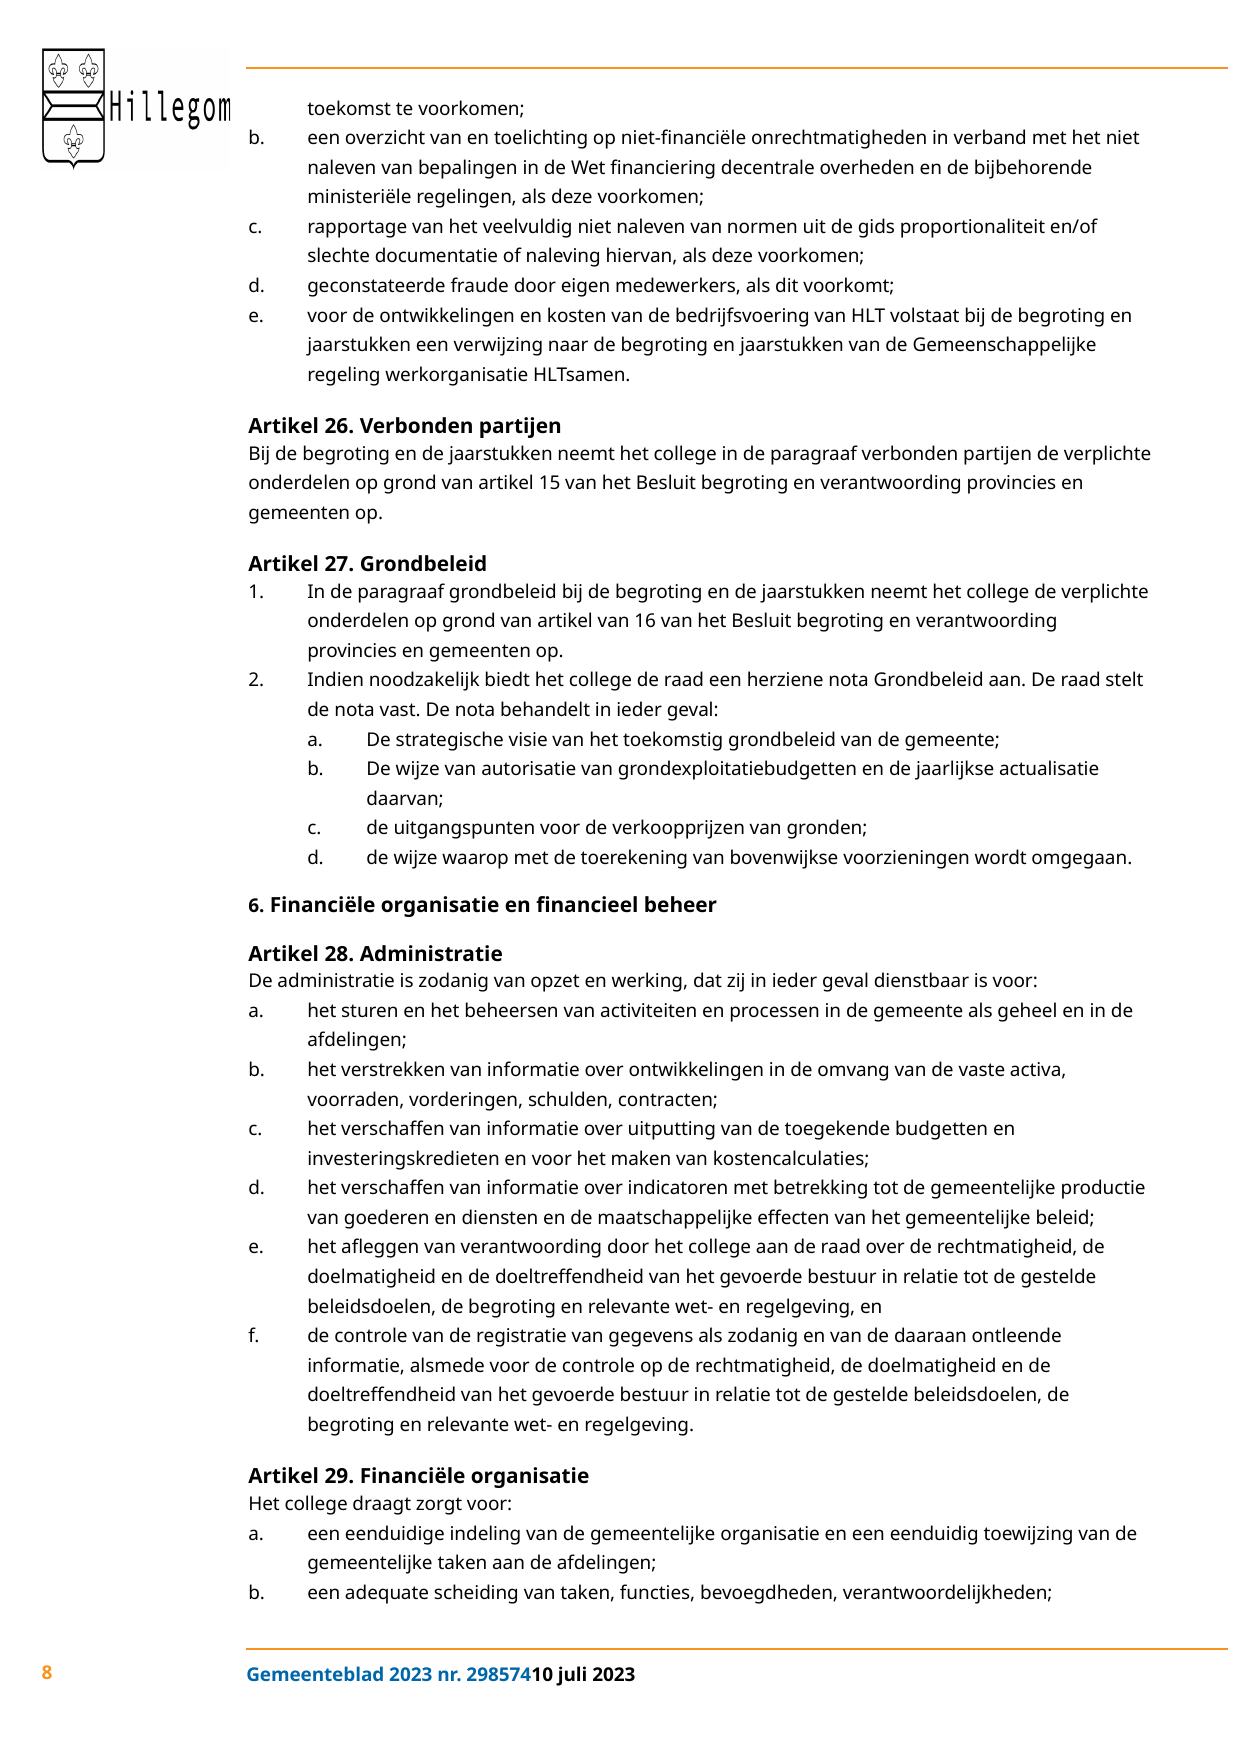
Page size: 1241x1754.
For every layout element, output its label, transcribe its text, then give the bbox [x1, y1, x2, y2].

list het afleggen van verantwoording door het college aan de raad over de rechtmatigheid, de doelmatigheid en de doeltreffendheid van het gevoerde bestuur in relatie tot de gestelde beleidsdoelen, de begroting en relevante wet- en regelgeving, en [248, 1234, 1152, 1319]
list toekomst te voorkomen; [248, 95, 1152, 121]
text De administratie is zodanig van opzet en werking, dat zij in ieder geval dienstbaar is voor: [248, 967, 1152, 993]
text 6. Financiële organisatie en financieel beheer [248, 890, 1152, 918]
list de wijze waarop met de toerekening van bovenwijkse voorzieningen wordt omgegaan. [307, 844, 1152, 870]
list geconstateerde fraude door eigen medewerkers, als dit voorkomt; [248, 272, 1152, 298]
list voor de ontwikkelingen en kosten van de bedrijfsvoering van HLT volstaat bij de begroting en jaarstukken een verwijzing naar de begroting en jaarstukken van de Gemeenschappelijke regeling werkorganisatie HLTsamen. [248, 302, 1152, 387]
list de uitgangspunten voor de verkoopprijzen van gronden; [307, 814, 1152, 840]
list een adequate scheiding van taken, functies, bevoegdheden, verantwoordelijkheden; [248, 1579, 1152, 1604]
list het sturen en het beheersen van activiteiten en processen in de gemeente als geheel en in de afdelingen; [248, 997, 1152, 1052]
text Artikel 26. Verbonden partijen [248, 411, 1152, 440]
text Bij de begroting en de jaarstukken neemt het college in de paragraaf verbonden partijen de verplichte onderdelen op grond van artikel 15 van het Besluit begroting en verantwoording provincies en gemeenten op. [248, 440, 1152, 525]
picture [41, 47, 231, 172]
list een overzicht van en toelichting op niet-financiële onrechtmatigheden in verband met het niet naleven van bepalingen in de Wet financiering decentrale overheden en de bijbehorende ministeriële regelingen, als deze voorkomen; [248, 124, 1152, 209]
list het verschaffen van informatie over uitputting van de toegekende budgetten en investeringskredieten en voor het maken van kostencalculaties; [248, 1115, 1152, 1171]
list De strategische visie van het toekomstig grondbeleid van de gemeente; [307, 726, 1152, 752]
list een eenduidige indeling van de gemeentelijke organisatie en een eenduidig toewijzing van de gemeentelijke taken aan de afdelingen; [248, 1520, 1152, 1575]
text Het college draagt zorgt voor: [248, 1490, 1152, 1516]
list Indien noodzakelijk biedt het college de raad een herziene nota Grondbeleid aan. De raad stelt de nota vast. De nota behandelt in ieder geval: [248, 667, 1152, 722]
list het verstrekken van informatie over ontwikkelingen in de omvang van de vaste activa, voorraden, vorderingen, schulden, contracten; [248, 1056, 1152, 1112]
text Artikel 28. Administratie [248, 939, 1152, 967]
text Artikel 29. Financiële organisatie [248, 1462, 1152, 1490]
list De wijze van autorisatie van grondexploitatiebudgetten en de jaarlijkse actualisatie daarvan; [307, 755, 1152, 811]
text Artikel 27. Grondbeleid [248, 549, 1152, 578]
list In de paragraaf grondbeleid bij de begroting en de jaarstukken neemt het college de verplichte onderdelen op grond van artikel van 16 van het Besluit begroting en verantwoording provincies en gemeenten op. [248, 578, 1152, 663]
list rapportage van het veelvuldig niet naleven van normen uit de gids proportionaliteit en/of slechte documentatie of naleving hiervan, als deze voorkomen; [248, 213, 1152, 268]
list het verschaffen van informatie over indicatoren met betrekking tot de gemeentelijke productie van goederen en diensten en de maatschappelijke effecten van het gemeentelijke beleid; [248, 1174, 1152, 1230]
list de controle van de registratie van gegevens als zodanig en van de daaraan ontleende informatie, alsmede voor de controle op de rechtmatigheid, de doelmatigheid en de doeltreffendheid van het gevoerde bestuur in relatie tot de gestelde beleidsdoelen, de begroting en relevante wet- en regelgeving. [248, 1322, 1152, 1437]
